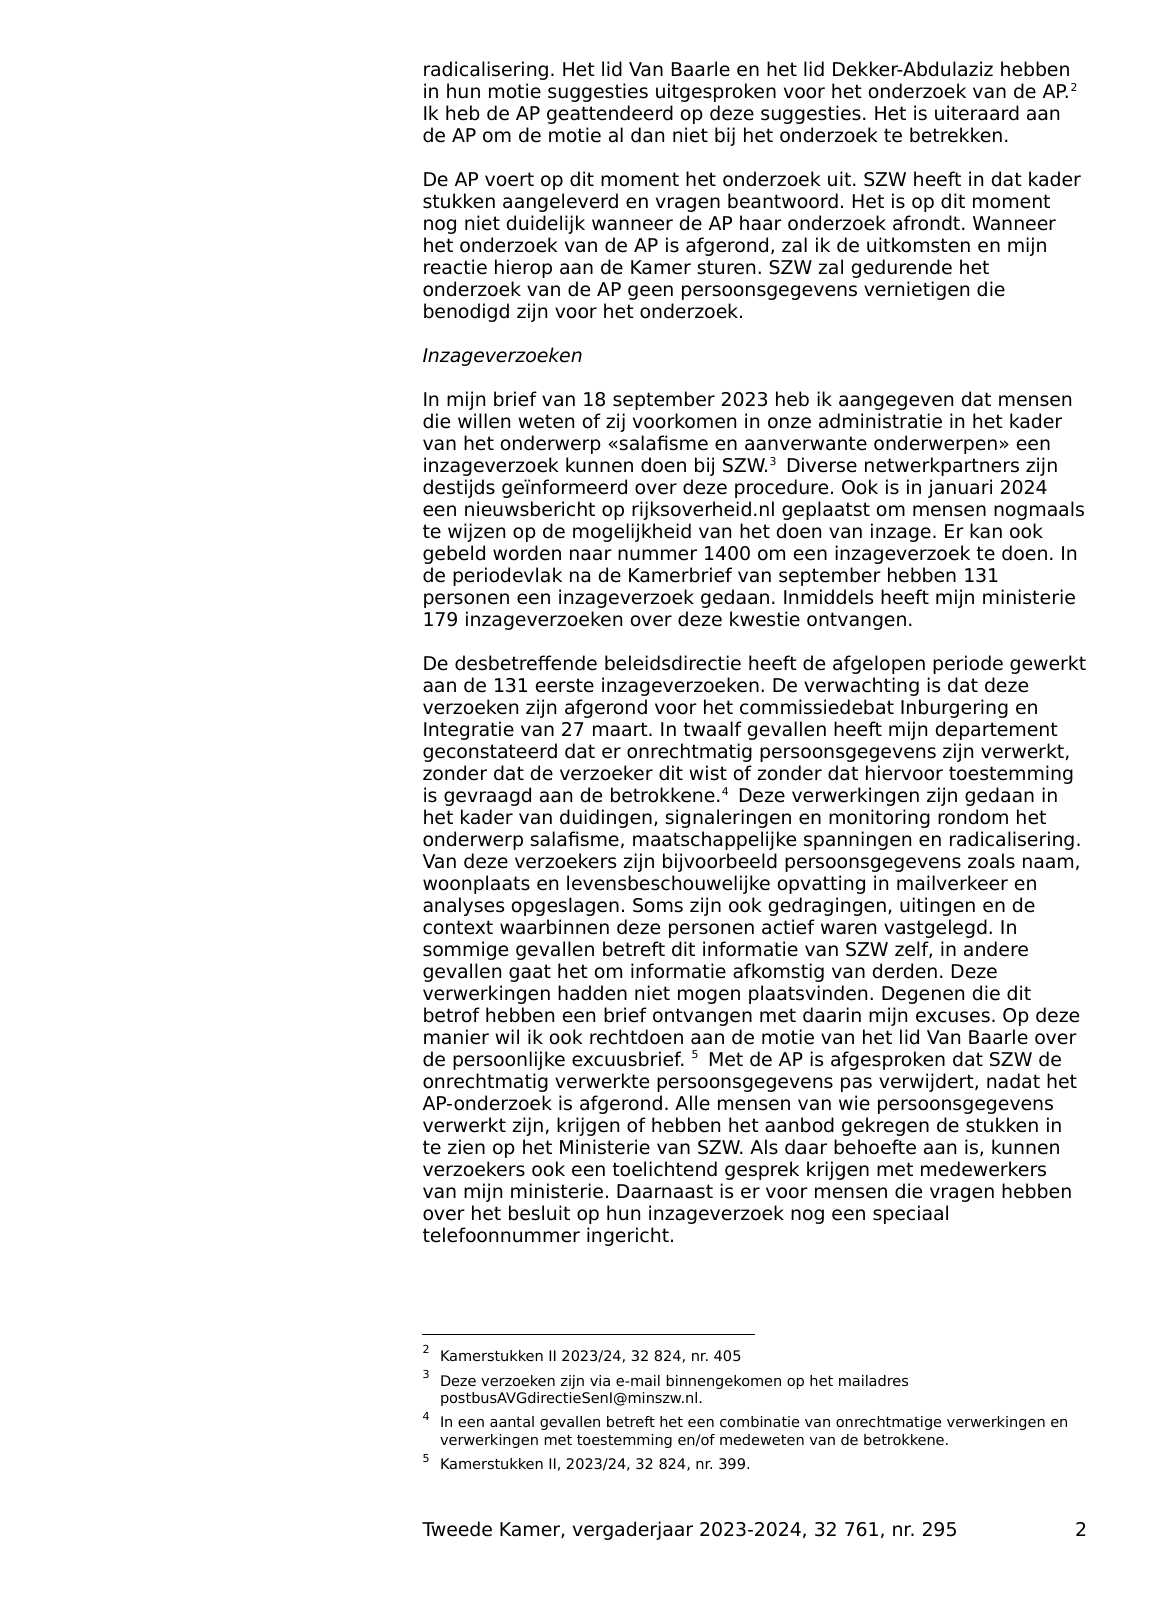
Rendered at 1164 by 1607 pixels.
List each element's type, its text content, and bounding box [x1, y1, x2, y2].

text In een aantal gevallen betreft het een combinatie van onrechtmatige verwerkingen en verwerkingen met toestemming en/of medeweten van de betrokkene. [422, 1410, 1087, 1449]
text Deze verzoeken zijn via e-mail binnengekomen op het mailadres postbusAVGdirectieSenI@minszw.nl. [422, 1368, 1087, 1407]
text De AP voert op dit moment het onderzoek uit. SZW heeft in dat kader stukken aangeleverd en vragen beantwoord. Het is op dit moment nog niet duidelijk wanneer de AP haar onderzoek afrondt. Wanneer het onderzoek van de AP is afgerond, zal ik de uitkomsten en mijn reactie hierop aan de Kamer sturen. SZW zal gedurende het onderzoek van de AP geen persoonsgegevens vernietigen die benodigd zijn voor het onderzoek. [422, 169, 1087, 323]
text Kamerstukken II 2023/24, 32 824, nr. 405 [422, 1343, 1087, 1366]
subtitle Inzageverzoeken [422, 345, 1087, 367]
text In mijn brief van 18 september 2023 heb ik aangegeven dat mensen die willen weten of zij voorkomen in onze administratie in het kader van het onderwerp «salafisme en aanverwante onderwerpen» een inzageverzoek kunnen doen bij SZW. Diverse netwerkpartners zijn destijds geïnformeerd over deze procedure. Ook is in januari 2024 een nieuwsbericht op rijksoverheid.nl geplaatst om mensen nogmaals te wijzen op de mogelijkheid van het doen van inzage. Er kan ook gebeld worden naar nummer 1400 om een inzageverzoek te doen. In de periodevlak na de Kamerbrief van september hebben 131 personen een inzageverzoek gedaan. Inmiddels heeft mijn ministerie 179 inzageverzoeken over deze kwestie ontvangen. [422, 389, 1087, 631]
text De desbetreffende beleidsdirectie heeft de afgelopen periode gewerkt aan de 131 eerste inzageverzoeken. De verwachting is dat deze verzoeken zijn afgerond voor het commissiedebat Inburgering en Integratie van 27 maart. In twaalf gevallen heeft mijn departement geconstateerd dat er onrechtmatig persoonsgegevens zijn verwerkt, zonder dat de verzoeker dit wist of zonder dat hiervoor toestemming is gevraagd aan de betrokkene. Deze verwerkingen zijn gedaan in het kader van duidingen, signaleringen en monitoring rondom het onderwerp salafisme, maatschappelijke spanningen en radicalisering. Van deze verzoekers zijn bijvoorbeeld persoonsgegevens zoals naam, woonplaats en levensbeschouwelijke opvatting in mailverkeer en analyses opgeslagen. Soms zijn ook gedragingen, uitingen en de context waarbinnen deze personen actief waren vastgelegd. In sommige gevallen betreft dit informatie van SZW zelf, in andere gevallen gaat het om informatie afkomstig van derden. Deze verwerkingen hadden niet mogen plaatsvinden. Degenen die dit betrof hebben een brief ontvangen met daarin mijn excuses. Op deze manier wil ik ook rechtdoen aan de motie van het lid Van Baarle over de persoonlijke excuusbrief. Met de AP is afgesproken dat SZW de onrechtmatig verwerkte persoonsgegevens pas verwijdert, nadat het AP-onderzoek is afgerond. Alle mensen van wie persoonsgegevens verwerkt zijn, krijgen of hebben het aanbod gekregen de stukken in te zien op het Ministerie van SZW. Als daar behoefte aan is, kunnen verzoekers ook een toelichtend gesprek krijgen met medewerkers van mijn ministerie. Daarnaast is er voor mensen die vragen hebben over het besluit op hun inzageverzoek nog een speciaal telefoonnummer ingericht. [422, 653, 1087, 1247]
text radicalisering. Het lid Van Baarle en het lid Dekker-Abdulaziz hebben in hun motie suggesties uitgesproken voor het onderzoek van de AP. Ik heb de AP geattendeerd op deze suggesties. Het is uiteraard aan de AP om de motie al dan niet bij het onderzoek te betrekken. [422, 59, 1087, 147]
text Kamerstukken II, 2023/24, 32 824, nr. 399. [422, 1452, 1087, 1474]
